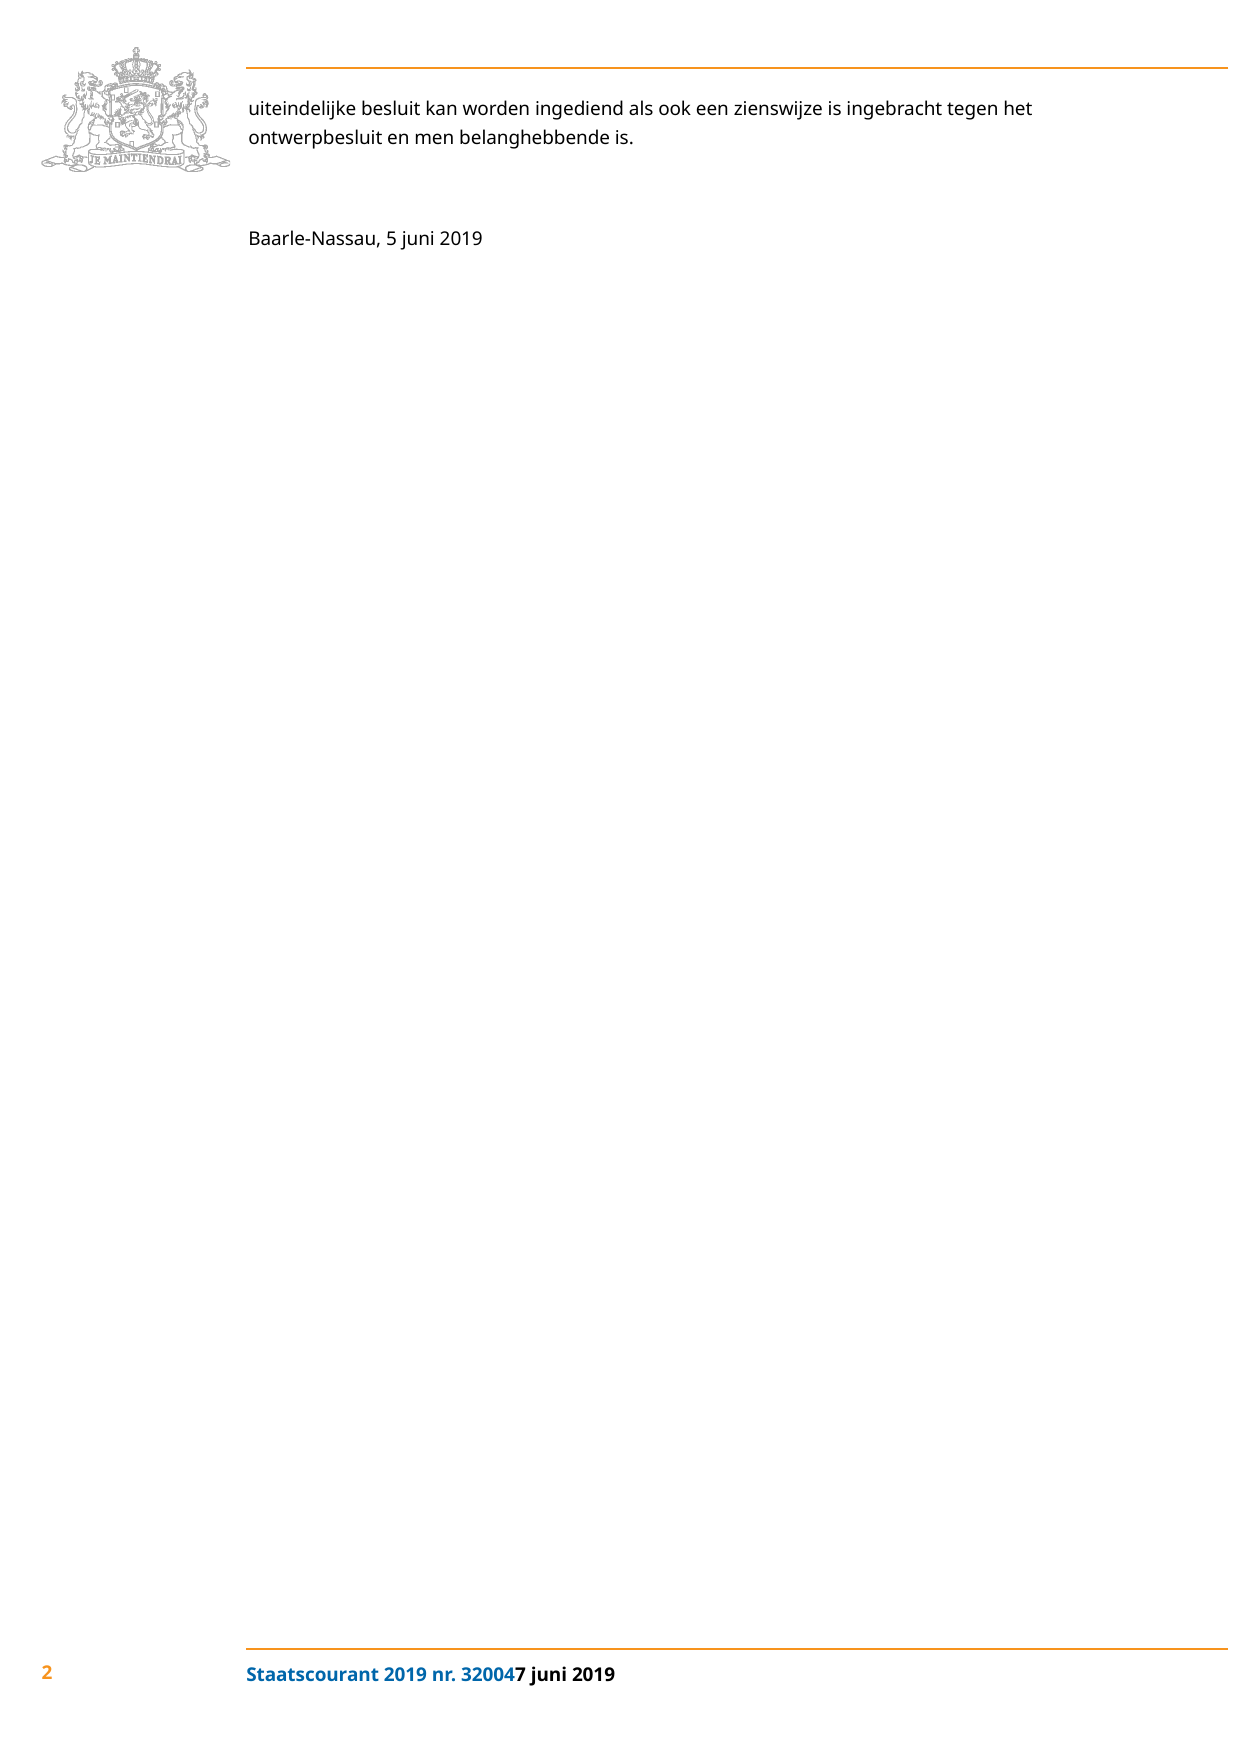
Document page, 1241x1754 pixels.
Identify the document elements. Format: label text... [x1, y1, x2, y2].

text uiteindelijke besluit kan worden ingediend als ook een zienswijze is ingebracht tegen het ontwerpbesluit en men belanghebbende is. [248, 95, 1152, 150]
picture [41, 47, 231, 172]
text Baarle-Nassau, 5 juni 2019 [248, 225, 1152, 251]
